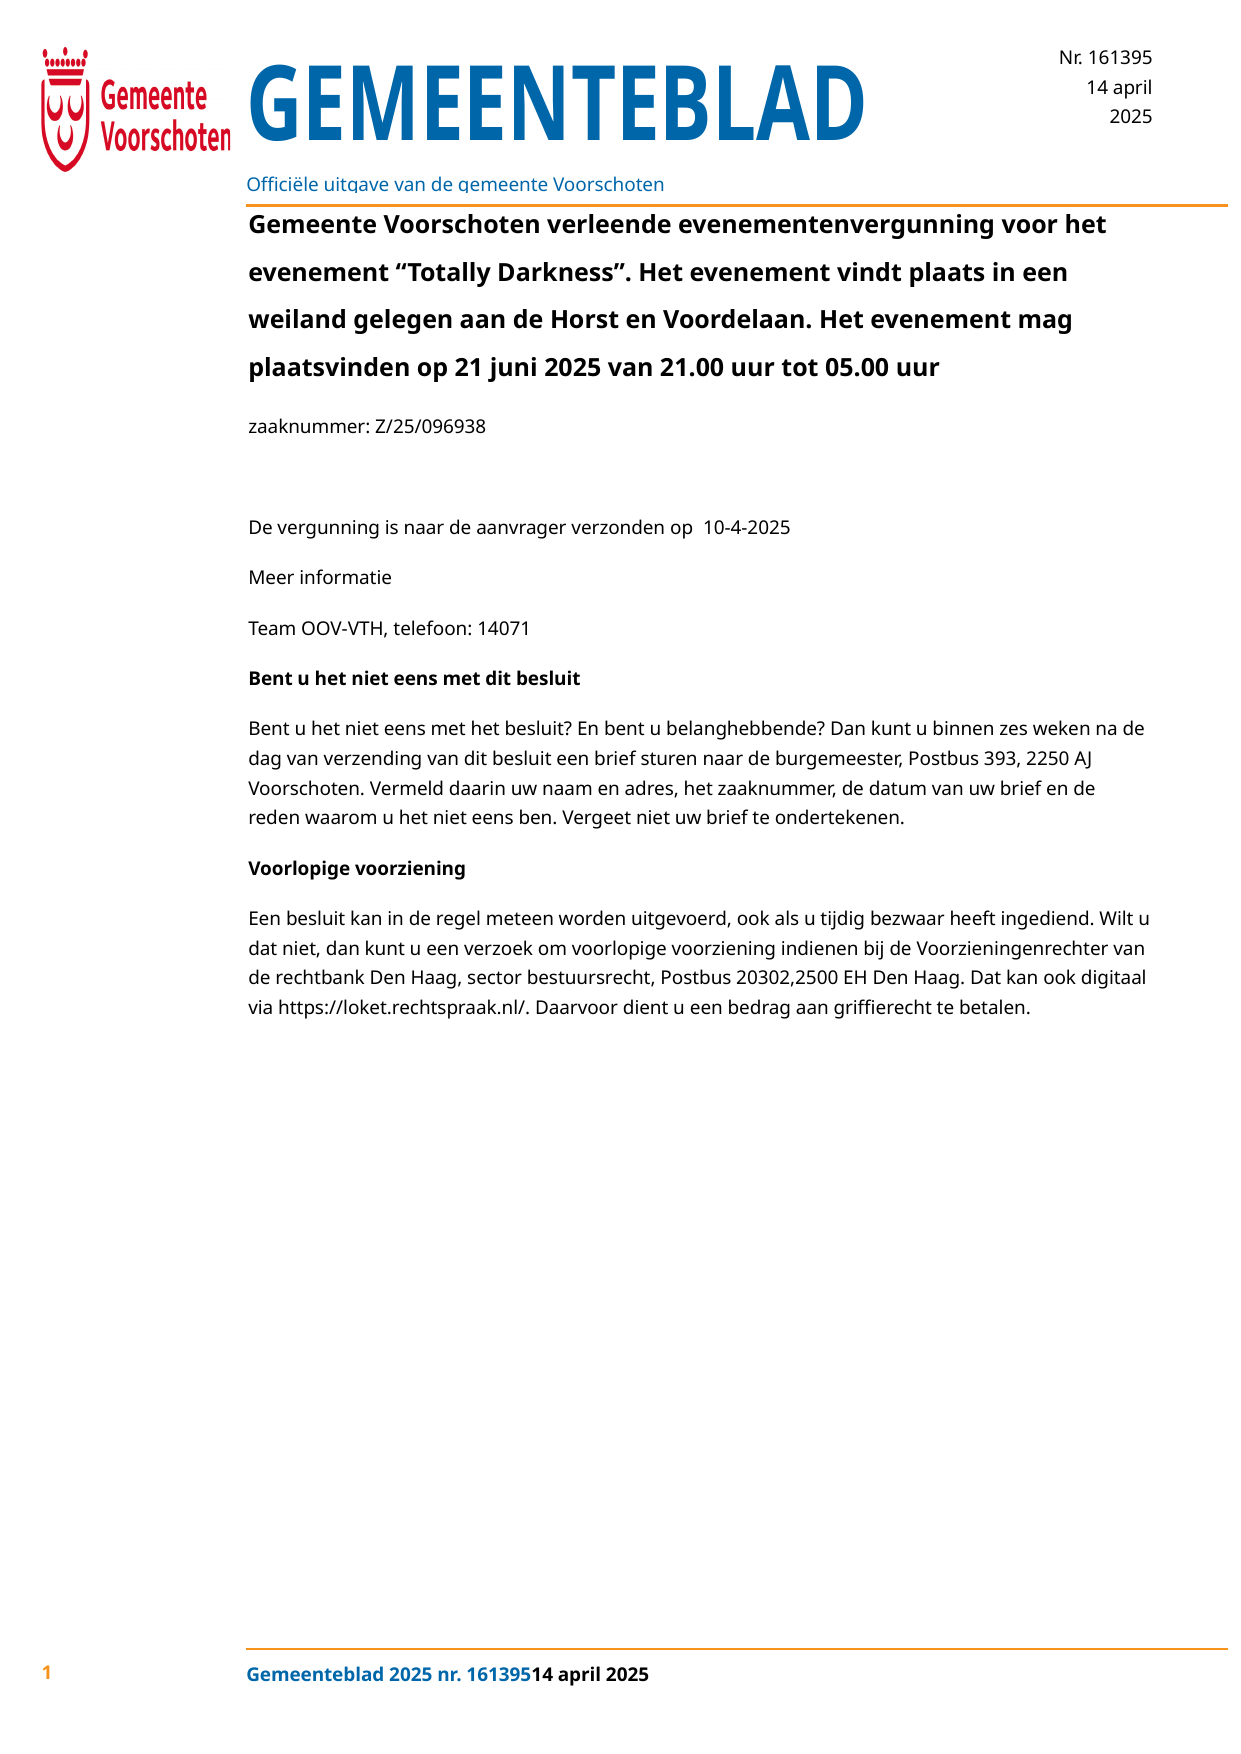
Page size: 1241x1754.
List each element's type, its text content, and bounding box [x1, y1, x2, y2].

text Bent u het niet eens met dit besluit [248, 665, 1152, 691]
text Team OOV-VTH, telefoon: 14071 [248, 615, 1152, 641]
text Voorlopige voorziening [248, 855, 1152, 881]
text Een besluit kan in de regel meteen worden uitgevoerd, ook als u tijdig bezwaar heeft ingediend. Wilt u dat niet, dan kunt u een verzoek om voorlopige voorziening indienen bij de Voorzieningenrechter van de rechtbank Den Haag, sector bestuursrecht, Postbus 20302,2500 EH Den Haag. Dat kan ook digitaal via https://loket.rechtspraak.nl/. Daarvoor dient u een bedrag aan griffierecht te betalen. [248, 905, 1152, 1020]
picture [41, 47, 231, 172]
text zaaknummer: Z/25/096938 [248, 413, 1152, 439]
text De vergunning is naar de aanvrager verzonden op 10-4-2025 [248, 514, 1152, 540]
text Meer informatie [248, 564, 1152, 590]
text Bent u het niet eens met het besluit? En bent u belanghebbende? Dan kunt u binnen zes weken na de dag van verzending van dit besluit een brief sturen naar de burgemeester, Postbus 393, 2250 AJ Voorschoten. Vermeld daarin uw naam en adres, het zaaknummer, de datum van uw brief en de reden waarom u het niet eens ben. Vergeet niet uw brief te ondertekenen. [248, 716, 1152, 830]
text Gemeente Voorschoten verleende evenementenvergunning voor het evenement “Totally Darkness”. Het evenement vindt plaats in een weiland gelegen aan de Horst en Voordelaan. Het evenement mag plaatsvinden op 21 juni 2025 van 21.00 uur tot 05.00 uur [248, 207, 1152, 384]
